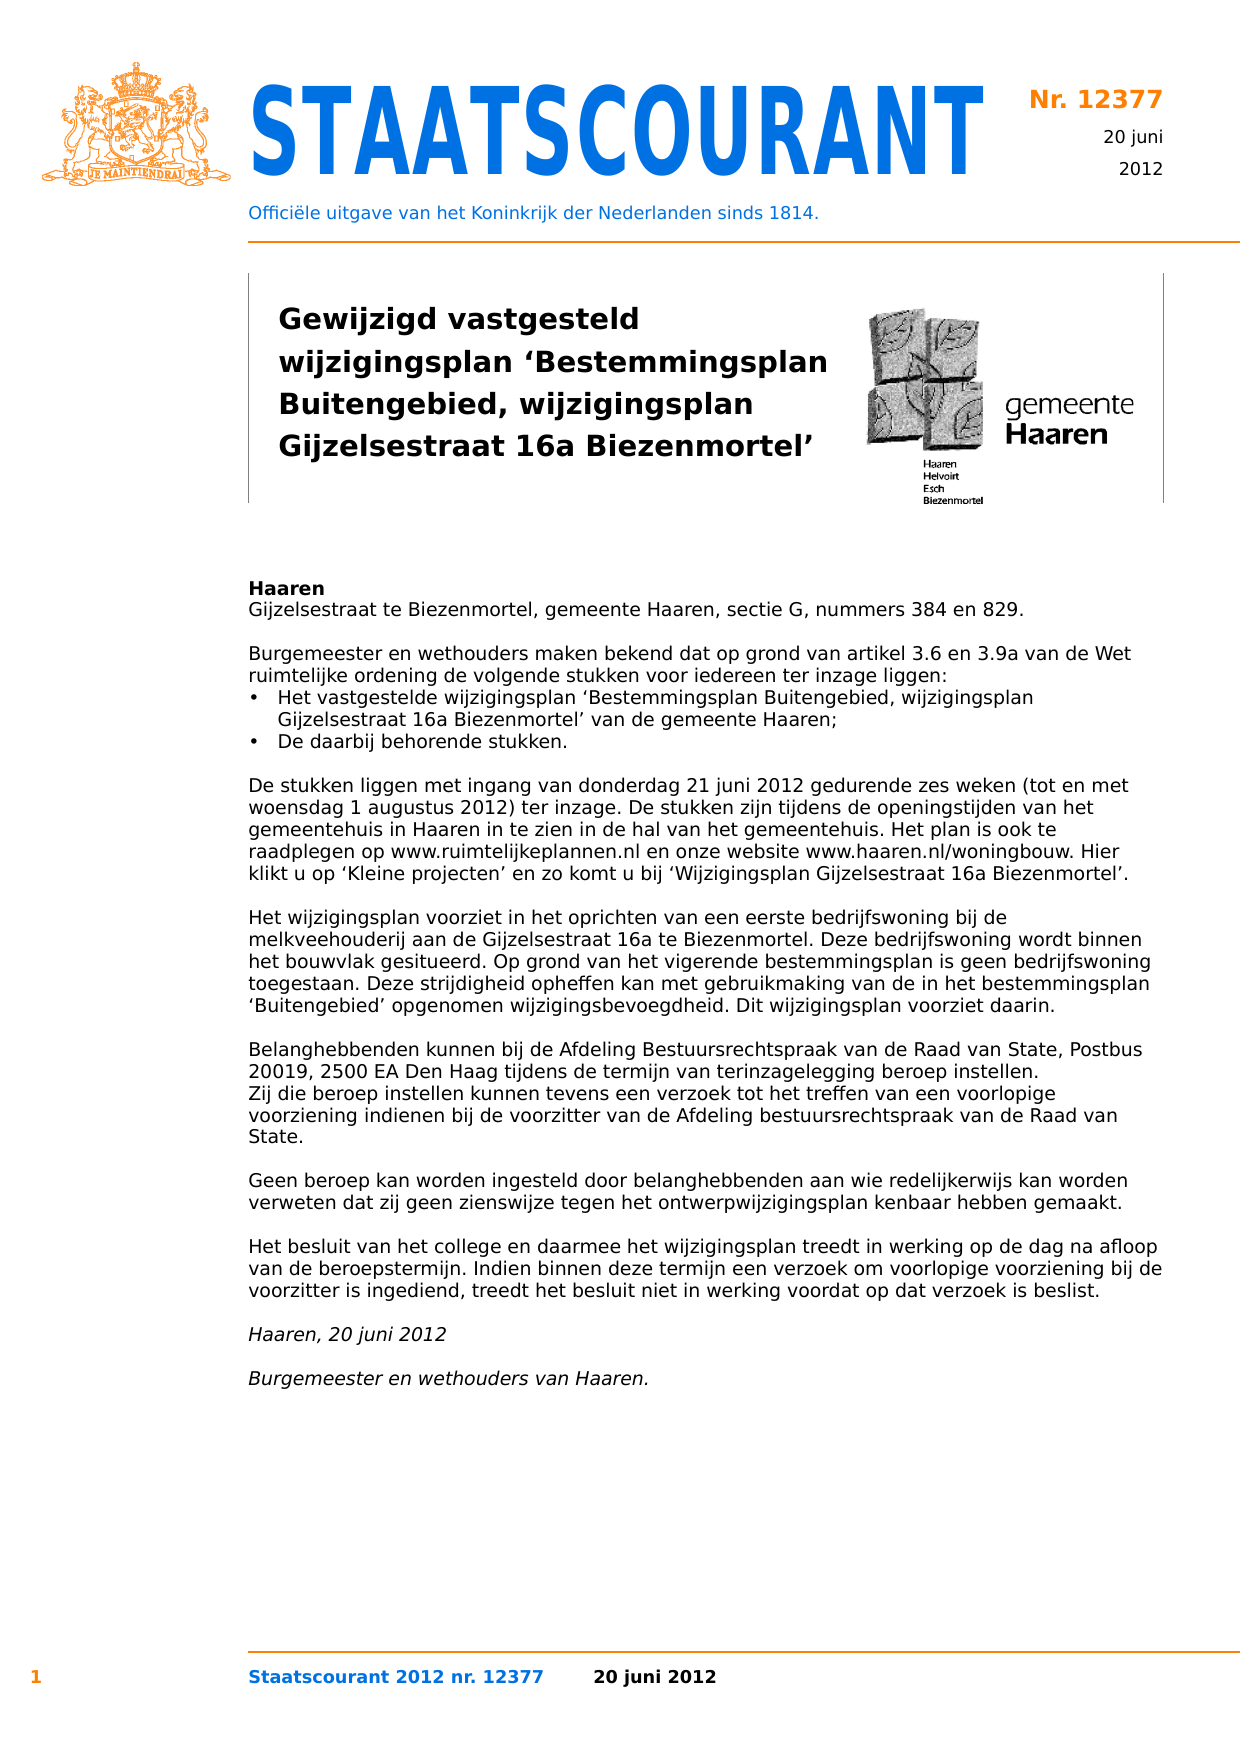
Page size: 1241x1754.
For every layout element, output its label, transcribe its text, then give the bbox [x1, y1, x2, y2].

picture [41, 62, 231, 186]
subtitle Gewijzigd vastgesteld wijzigingsplan ‘Bestemmingsplan Buitengebied, wijzigingsplan Gijzelsestraat 16a Biezenmortel’ [249, 273, 1163, 503]
text Zij die beroep instellen kunnen tevens een verzoek tot het treffen van een voorlopige voorziening indienen bij de voorzitter van de Afdeling bestuursrechtspraak van de Raad van State. [248, 1082, 1163, 1148]
text Het wijzigingsplan voorziet in het oprichten van een eerste bedrijfswoning bij de melkveehouderij aan de Gijzelsestraat 16a te Biezenmortel. Deze bedrijfswoning wordt binnen het bouwvlak gesitueerd. Op grond van het vigerende bestemmingsplan is geen bedrijfswoning toegestaan. Deze strijdigheid opheffen kan met gebruikmaking van de in het bestemmingsplan ‘Buitengebied’ opgenomen wijzigingsbevoegdheid. Dit wijzigingsplan voorziet daarin. [248, 907, 1163, 1017]
text De stukken liggen met ingang van donderdag 21 juni 2012 gedurende zes weken (tot en met woensdag 1 augustus 2012) ter inzage. De stukken zijn tijdens de openingstijden van het gemeentehuis in Haaren in te zien in de hal van het gemeentehuis. Het plan is ook te raadplegen op www.ruimtelijkeplannen.nl en onze website www.haaren.nl/woningbouw. Hier klikt u op ‘Kleine projecten’ en zo komt u bij ‘Wijzigingsplan Gijzelsestraat 16a Biezenmortel’. [248, 775, 1163, 885]
text • De daarbij behorende stukken. [248, 731, 1163, 753]
text Geen beroep kan worden ingesteld door belanghebbenden aan wie redelijkerwijs kan worden verweten dat zij geen zienswijze tegen het ontwerpwijzigingsplan kenbaar hebben gemaakt. [248, 1170, 1163, 1214]
table_header [25, 62, 248, 241]
text Haaren [248, 577, 1163, 599]
table_cell Officiële uitgave van het Koninkrijk der Nederlanden sinds 1814. [248, 203, 1240, 241]
text Het besluit van het college en daarmee het wijzigingsplan treedt in werking op de dag na afloop van de beroepstermijn. Indien binnen deze termijn een verzoek om voorlopige voorziening bij de voorzitter is ingediend, treedt het besluit niet in werking voordat op dat verzoek is beslist. [248, 1236, 1163, 1302]
text Burgemeester en wethouders maken bekend dat op grond van artikel 3.6 en 3.9a van de Wet ruimtelijke ordening de volgende stukken voor iedereen ter inzage liggen: [248, 643, 1163, 687]
table_cell 20 juni [998, 121, 1240, 153]
table_header STAATSCOURANT [248, 62, 998, 203]
table_cell 2012 [998, 153, 1240, 203]
text Gijzelsestraat te Biezenmortel, gemeente Haaren, sectie G, nummers 384 en 829. [248, 599, 1163, 621]
table_header Nr. 12377 [998, 62, 1240, 121]
text Burgemeester en wethouders van Haaren. [248, 1368, 1163, 1390]
text Belanghebbenden kunnen bij de Afdeling Bestuursrechtspraak van de Raad van State, Postbus 20019, 2500 EA Den Haag tijdens de termijn van terinzagelegging beroep instellen. [248, 1038, 1163, 1082]
picture [861, 302, 1134, 504]
text Haaren, 20 juni 2012 [248, 1324, 1163, 1346]
text • Het vastgestelde wijzigingsplan ‘Bestemmingsplan Buitengebied, wijzigingsplan Gijzelsestraat 16a Biezenmortel’ van de gemeente Haaren; [248, 687, 1163, 731]
